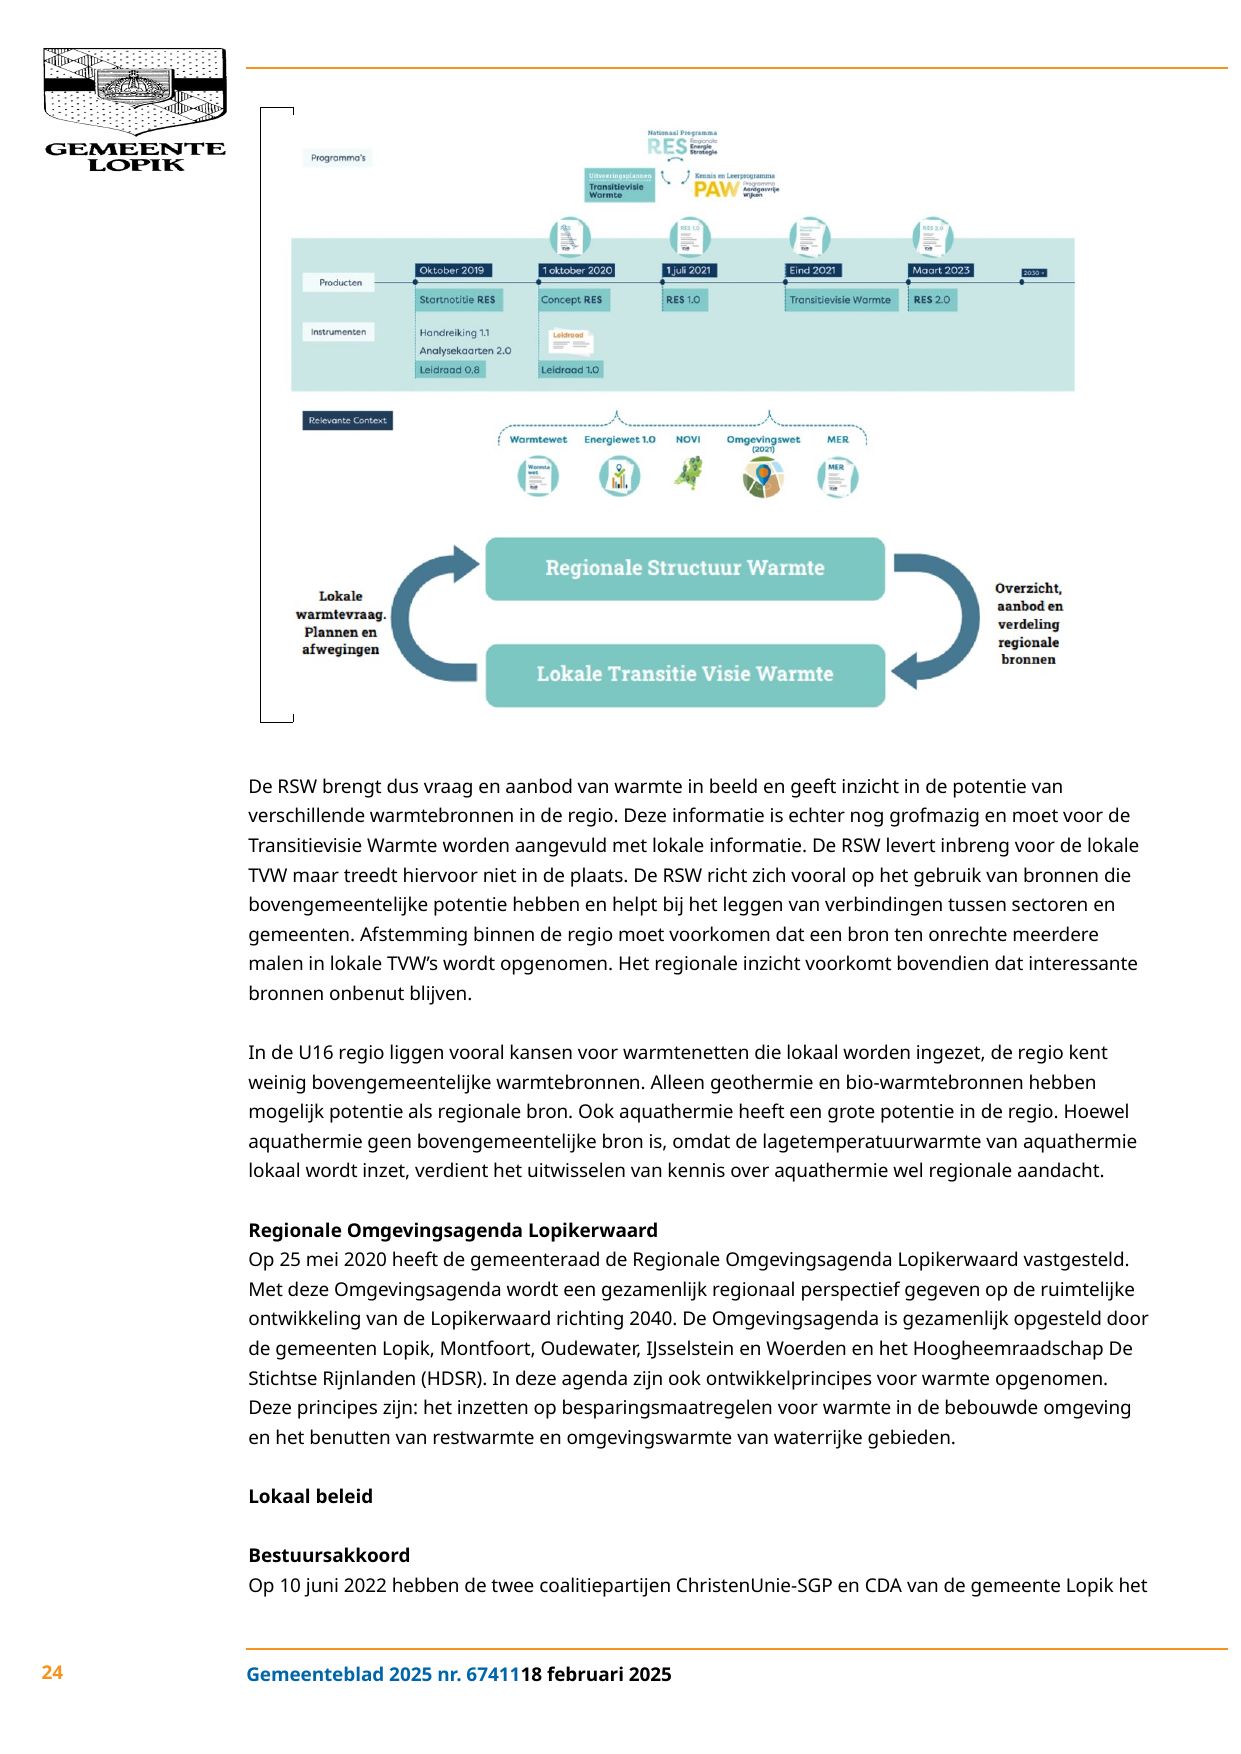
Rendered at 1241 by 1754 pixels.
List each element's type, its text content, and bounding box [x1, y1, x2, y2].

text Op 10 juni 2022 hebben de twee coalitiepartijen ChristenUnie-SGP en CDA van de gemeente Lopik het [248, 1572, 1152, 1598]
text Regionale Omgevingsagenda Lopikerwaard [248, 1217, 1152, 1243]
picture [41, 47, 231, 172]
text De RSW brengt dus vraag en aanbod van warmte in beeld en geeft inzicht in de potentie van verschillende warmtebronnen in de regio. Deze informatie is echter nog grofmazig en moet voor de Transitievisie Warmte worden aangevuld met lokale informatie. De RSW levert inbreng voor de lokale TVW maar treedt hiervoor niet in de plaats. De RSW richt zich vooral op het gebruik van bronnen die bovengemeentelijke potentie hebben en helpt bij het leggen van verbindingen tussen sectoren en gemeenten. Afstemming binnen de regio moet voorkomen dat een bron ten onrechte meerdere malen in lokale TVW’s wordt opgenomen. Het regionale inzicht voorkomt bovendien dat interessante bronnen onbenut blijven. [248, 773, 1152, 1006]
text Lokaal beleid [248, 1483, 1152, 1509]
text Op 25 mei 2020 heeft de gemeenteraad de Regionale Omgevingsagenda Lopikerwaard vastgesteld. Met deze Omgevingsagenda wordt een gezamenlijk regionaal perspectief gegeven op de ruimtelijke ontwikkeling van de Lopikerwaard richting 2040. De Omgevingsagenda is gezamenlijk opgesteld door de gemeenten Lopik, Montfoort, Oudewater, IJsselstein en Woerden en het Hoogheemraadschap De Stichtse Rijnlanden (HDSR). In deze agenda zijn ook ontwikkelprincipes voor warmte opgenomen. Deze principes zijn: het inzetten op besparingsmaatregelen voor warmte in de bebouwde omgeving en het benutten van restwarmte en omgevingswarmte van waterrijke gebieden. [248, 1246, 1152, 1450]
text Bestuursakkoord [248, 1542, 1152, 1568]
text In de U16 regio liggen vooral kansen voor warmtenetten die lokaal worden ingezet, de regio kent weinig bovengemeentelijke warmtebronnen. Alleen geothermie en bio-warmtebronnen hebben mogelijk potentie als regionale bron. Ook aquathermie heeft een grote potentie in de regio. Hoewel aquathermie geen bovengemeentelijke bron is, omdat de lagetemperatuurwarmte van aquathermie lokaal wordt inzet, verdient het uitwisselen van kennis over aquathermie wel regionale aandacht. [248, 1039, 1152, 1183]
picture [268, 115, 1096, 714]
